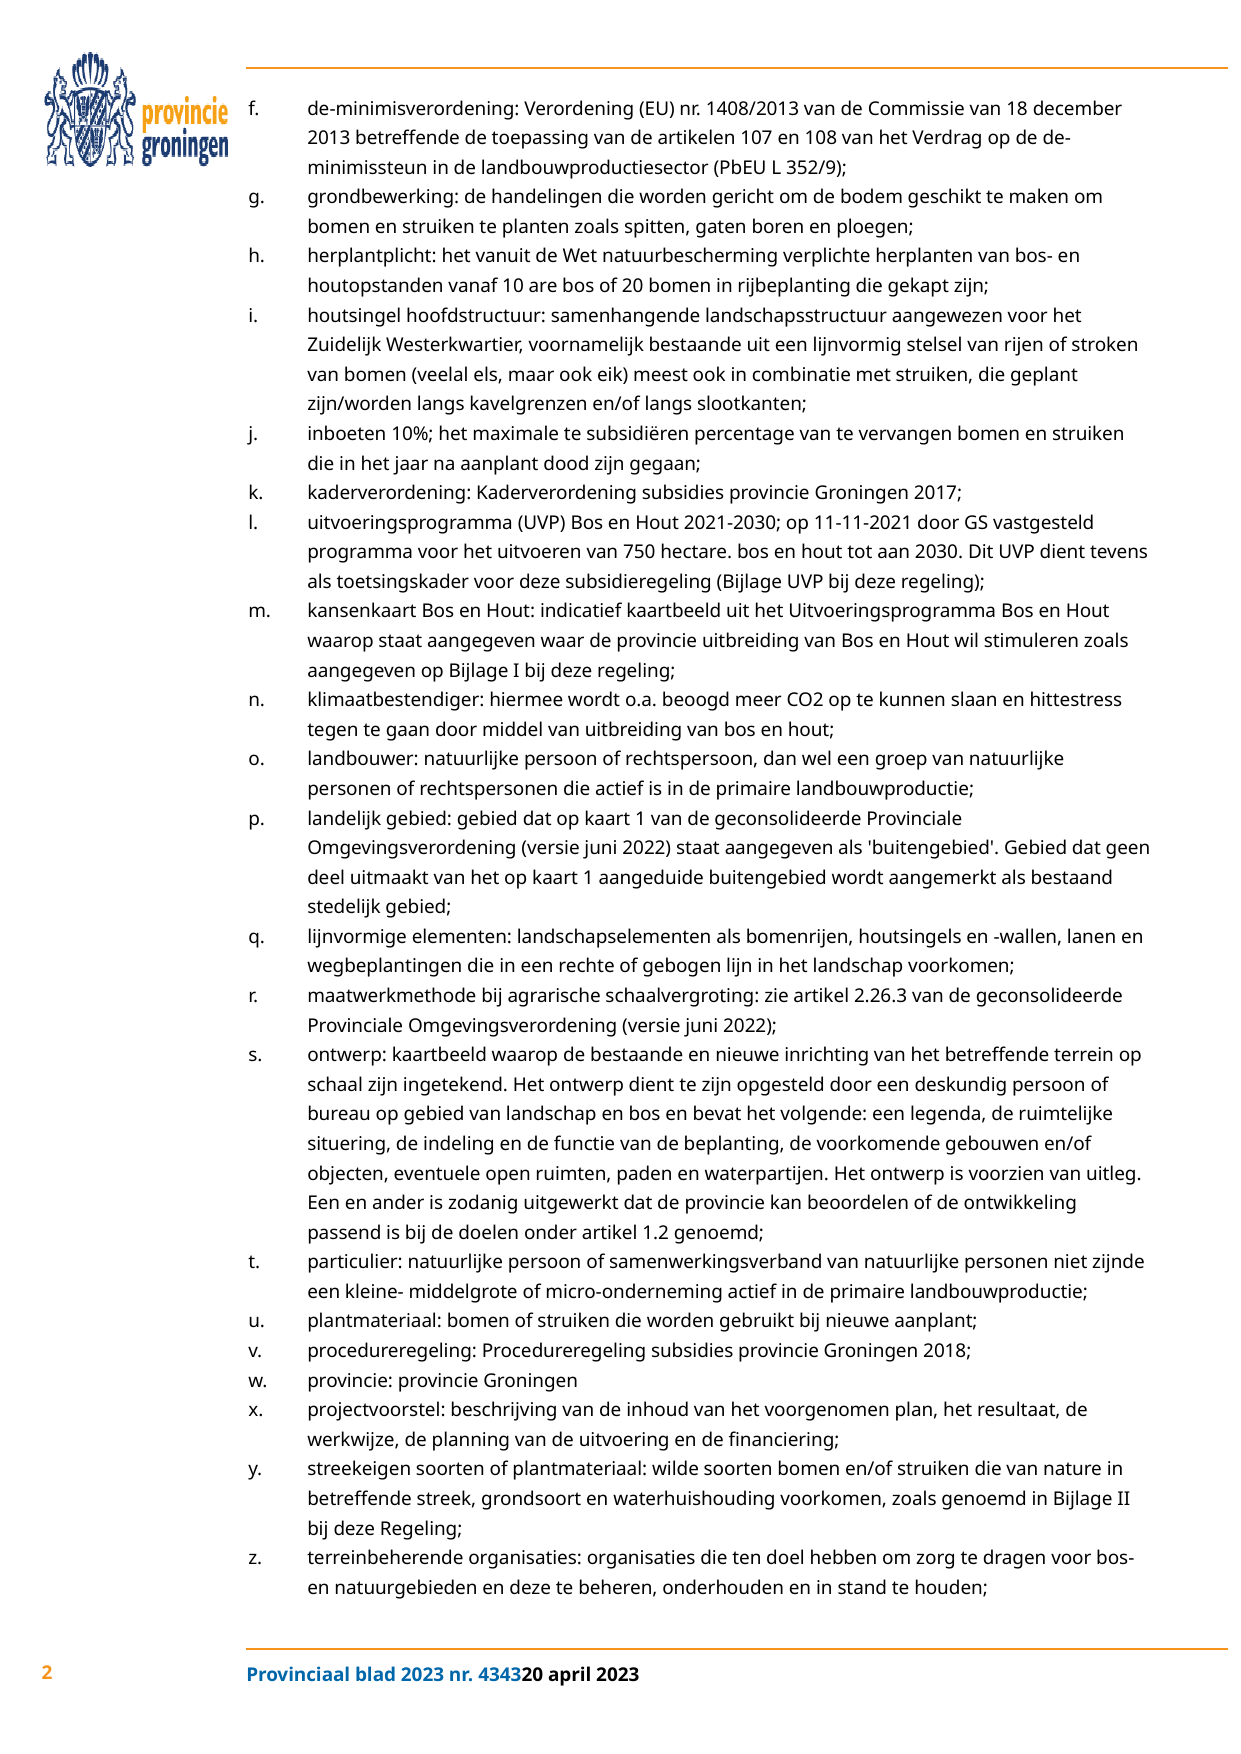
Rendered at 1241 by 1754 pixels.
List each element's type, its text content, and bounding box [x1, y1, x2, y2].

list uitvoeringsprogramma (UVP) Bos en Hout 2021-2030; op 11-11-2021 door GS vastgesteld programma voor het uitvoeren van 750 hectare. bos en hout tot aan 2030. Dit UVP dient tevens als toetsingskader voor deze subsidieregeling (Bijlage UVP bij deze regeling); [248, 509, 1152, 594]
picture [41, 47, 231, 172]
list kansenkaart Bos en Hout: indicatief kaartbeeld uit het Uitvoeringsprogramma Bos en Hout waarop staat aangegeven waar de provincie uitbreiding van Bos en Hout wil stimuleren zoals aangegeven op Bijlage I bij deze regeling; [248, 598, 1152, 683]
list ontwerp: kaartbeeld waarop de bestaande en nieuwe inrichting van het betreffende terrein op schaal zijn ingetekend. Het ontwerp dient te zijn opgesteld door een deskundig persoon of bureau op gebied van landschap en bos en bevat het volgende: een legenda, de ruimtelijke situering, de indeling en de functie van de beplanting, de voorkomende gebouwen en/of objecten, eventuele open ruimten, paden en waterpartijen. Het ontwerp is voorzien van uitleg. Een en ander is zodanig uitgewerkt dat de provincie kan beoordelen of de ontwikkeling passend is bij de doelen onder artikel 1.2 genoemd; [248, 1041, 1152, 1245]
list plantmateriaal: bomen of struiken die worden gebruikt bij nieuwe aanplant; [248, 1308, 1152, 1333]
list provincie: provincie Groningen [248, 1367, 1152, 1393]
list procedureregeling: Procedureregeling subsidies provincie Groningen 2018; [248, 1337, 1152, 1363]
list de-minimisverordening: Verordening (EU) nr. 1408/2013 van de Commissie van 18 december 2013 betreffende de toepassing van de artikelen 107 en 108 van het Verdrag op de de-minimissteun in de landbouwproductiesector (PbEU L 352/9); [248, 95, 1152, 180]
list maatwerkmethode bij agrarische schaalvergroting: zie artikel 2.26.3 van de geconsolideerde Provinciale Omgevingsverordening (versie juni 2022); [248, 982, 1152, 1038]
list landbouwer: natuurlijke persoon of rechtspersoon, dan wel een groep van natuurlijke personen of rechtspersonen die actief is in de primaire landbouwproductie; [248, 746, 1152, 801]
list terreinbeherende organisaties: organisaties die ten doel hebben om zorg te dragen voor bos- en natuurgebieden en deze te beheren, onderhouden en in stand te houden; [248, 1544, 1152, 1600]
list projectvoorstel: beschrijving van de inhoud van het voorgenomen plan, het resultaat, de werkwijze, de planning van de uitvoering en de financiering; [248, 1396, 1152, 1452]
list kaderverordening: Kaderverordening subsidies provincie Groningen 2017; [248, 479, 1152, 505]
list particulier: natuurlijke persoon of samenwerkingsverband van natuurlijke personen niet zijnde een kleine- middelgrote of micro-onderneming actief in de primaire landbouwproductie; [248, 1248, 1152, 1304]
list landelijk gebied: gebied dat op kaart 1 van de geconsolideerde Provinciale Omgevingsverordening (versie juni 2022) staat aangegeven als 'buitengebied'. Gebied dat geen deel uitmaakt van het op kaart 1 aangeduide buitengebied wordt aangemerkt als bestaand stedelijk gebied; [248, 805, 1152, 919]
list streekeigen soorten of plantmateriaal: wilde soorten bomen en/of struiken die van nature in betreffende streek, grondsoort en waterhuishouding voorkomen, zoals genoemd in Bijlage II bij deze Regeling; [248, 1456, 1152, 1541]
list lijnvormige elementen: landschapselementen als bomenrijen, houtsingels en -wallen, lanen en wegbeplantingen die in een rechte of gebogen lijn in het landschap voorkomen; [248, 923, 1152, 978]
list inboeten 10%; het maximale te subsidiëren percentage van te vervangen bomen en struiken die in het jaar na aanplant dood zijn gegaan; [248, 420, 1152, 476]
list klimaatbestendiger: hiermee wordt o.a. beoogd meer CO2 op te kunnen slaan en hittestress tegen te gaan door middel van uitbreiding van bos en hout; [248, 686, 1152, 742]
list herplantplicht: het vanuit de Wet natuurbescherming verplichte herplanten van bos- en houtopstanden vanaf 10 are bos of 20 bomen in rijbeplanting die gekapt zijn; [248, 243, 1152, 298]
list houtsingel hoofdstructuur: samenhangende landschapsstructuur aangewezen voor het Zuidelijk Westerkwartier, voornamelijk bestaande uit een lijnvormig stelsel van rijen of stroken van bomen (veelal els, maar ook eik) meest ook in combinatie met struiken, die geplant zijn/worden langs kavelgrenzen en/of langs slootkanten; [248, 302, 1152, 416]
list grondbewerking: de handelingen die worden gericht om de bodem geschikt te maken om bomen en struiken te planten zoals spitten, gaten boren en ploegen; [248, 183, 1152, 239]
